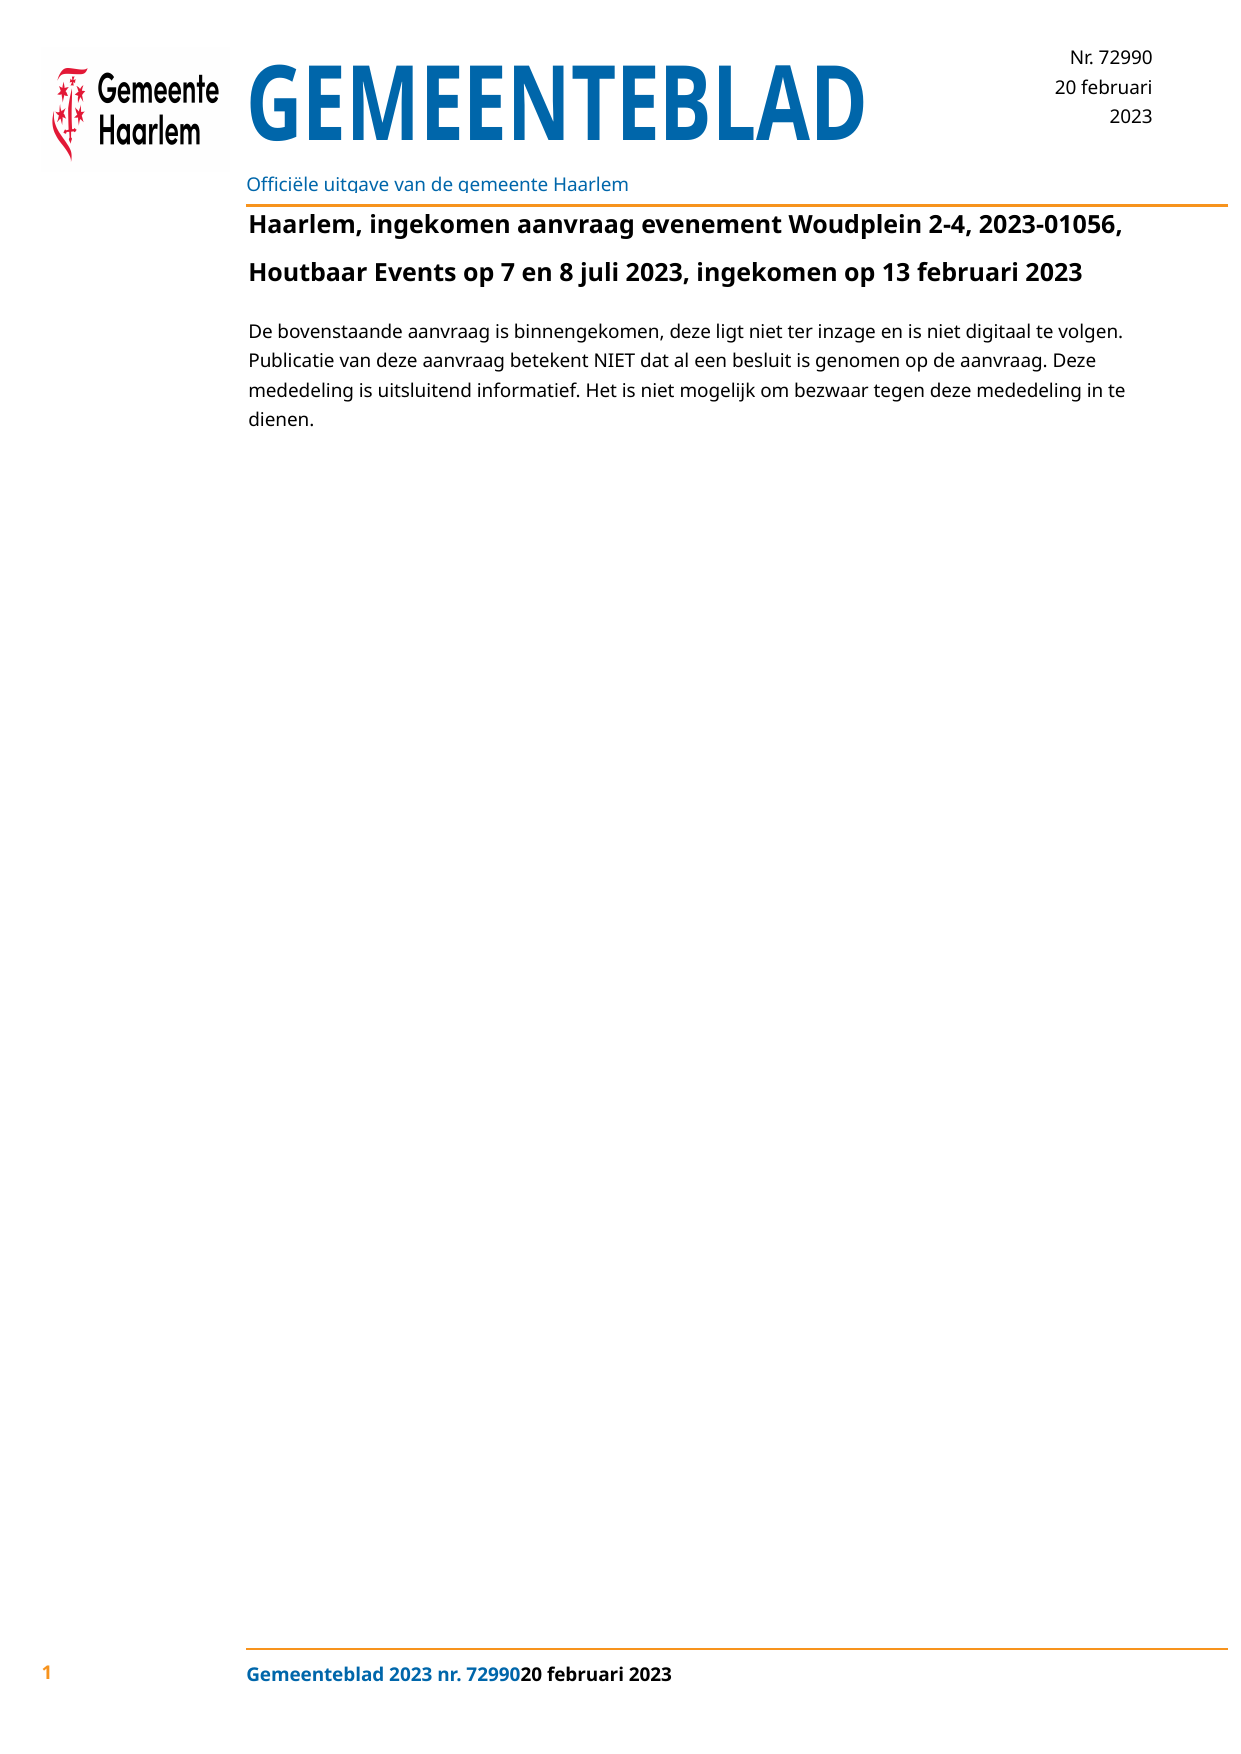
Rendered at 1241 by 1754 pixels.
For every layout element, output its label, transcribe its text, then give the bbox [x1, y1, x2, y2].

picture [41, 47, 231, 172]
text Haarlem, ingekomen aanvraag evenement Woudplein 2-4, 2023-01056, Houtbaar Events op 7 en 8 juli 2023, ingekomen op 13 februari 2023 [248, 207, 1152, 288]
text De bovenstaande aanvraag is binnengekomen, deze ligt niet ter inzage en is niet digitaal te volgen. Publicatie van deze aanvraag betekent NIET dat al een besluit is genomen op de aanvraag. Deze mededeling is uitsluitend informatief. Het is niet mogelijk om bezwaar tegen deze mededeling in te dienen. [248, 318, 1152, 432]
